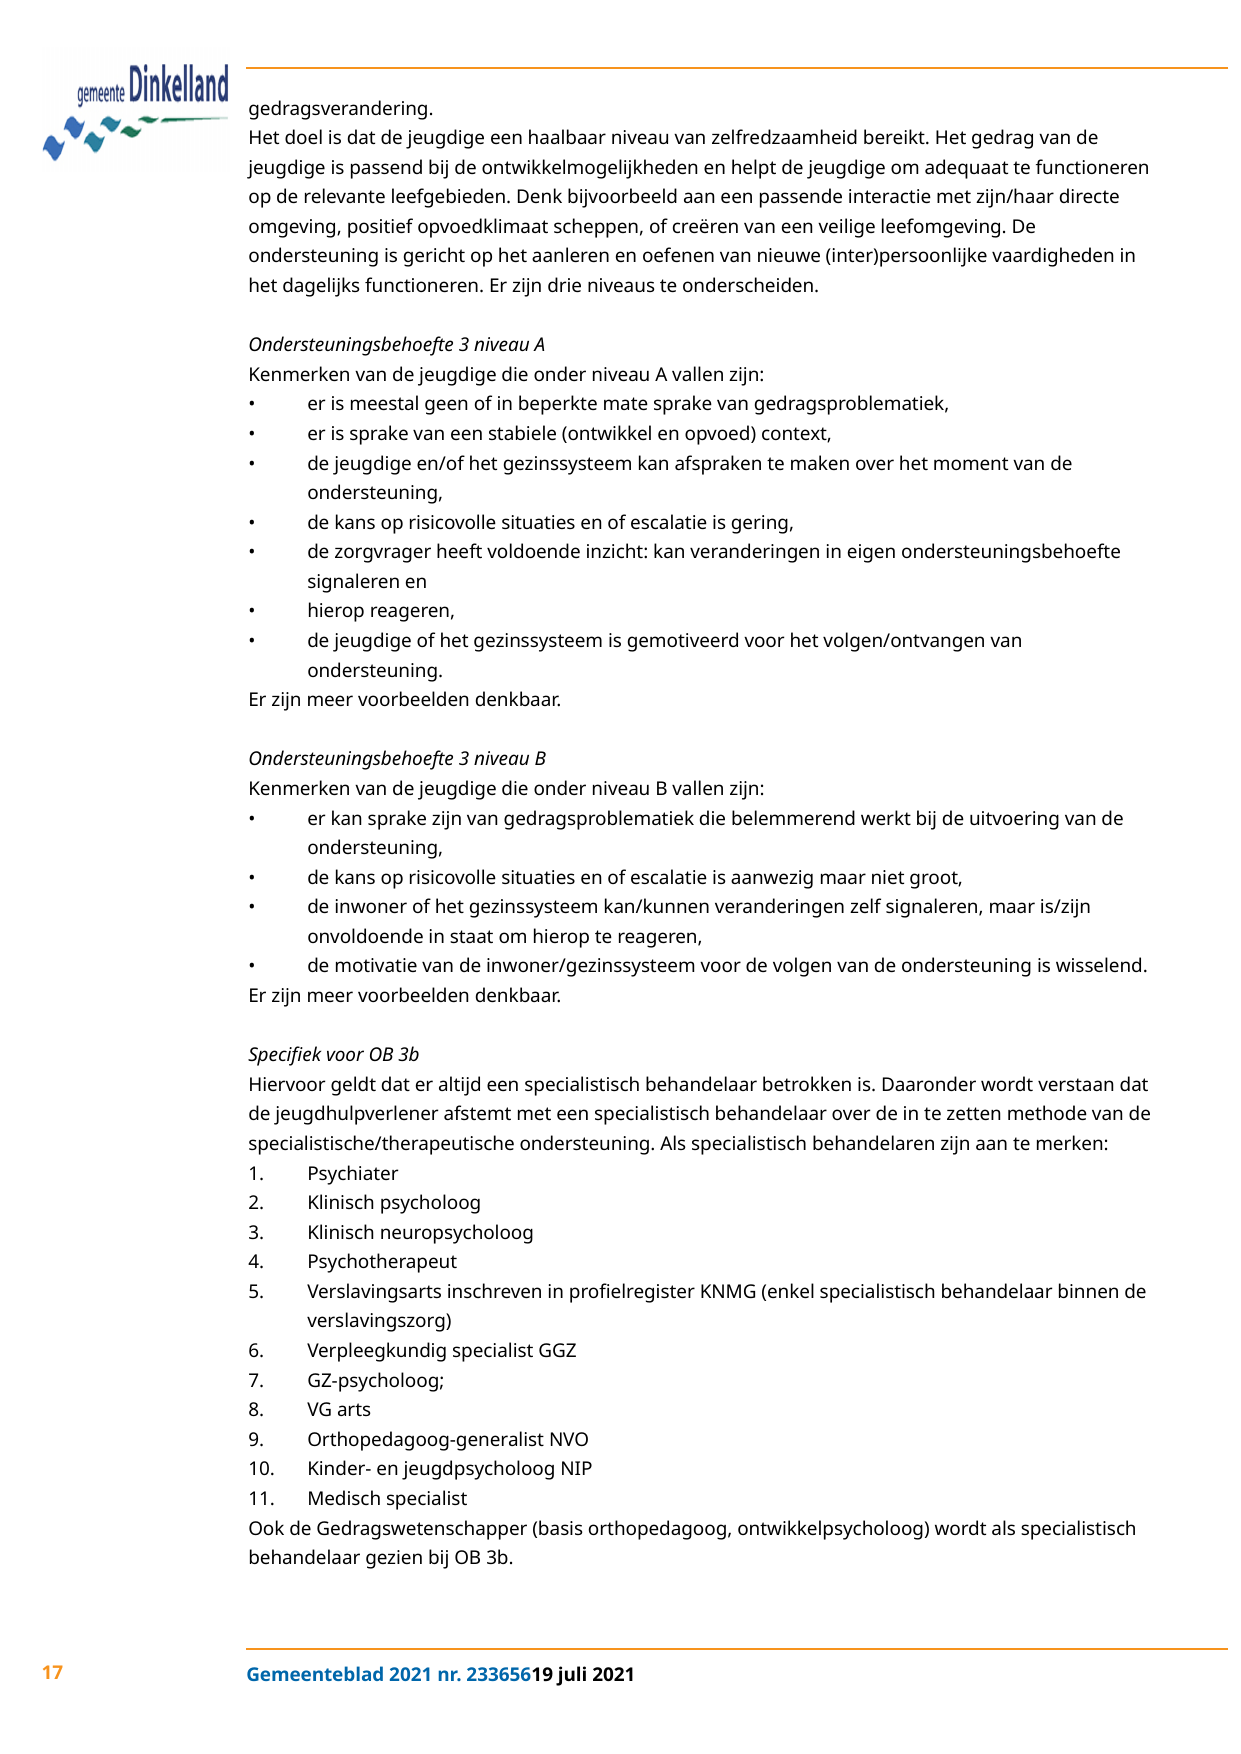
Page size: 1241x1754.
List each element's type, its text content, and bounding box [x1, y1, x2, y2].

list hierop reageren, [248, 598, 1152, 623]
list Klinisch neuropsycholoog [248, 1219, 1152, 1245]
list er is meestal geen of in beperkte mate sprake van gedragsproblematiek, [248, 391, 1152, 416]
list Klinisch psycholoog [248, 1189, 1152, 1215]
list de kans op risicovolle situaties en of escalatie is gering, [248, 509, 1152, 535]
picture [41, 47, 231, 172]
text Ook de Gedragswetenschapper (basis orthopedagoog, ontwikkelpsycholoog) wordt als specialistisch behandelaar gezien bij OB 3b. [248, 1515, 1152, 1570]
list Orthopedagoog-generalist NVO [248, 1426, 1152, 1452]
text gedragsverandering. [248, 95, 1152, 121]
text Hiervoor geldt dat er altijd een specialistisch behandelaar betrokken is. Daaronder wordt verstaan dat de jeugdhulpverlener afstemt met een specialistisch behandelaar over de in te zetten methode van de specialistische/therapeutische ondersteuning. Als specialistisch behandelaren zijn aan te merken: [248, 1071, 1152, 1156]
list de kans op risicovolle situaties en of escalatie is aanwezig maar niet groot, [248, 864, 1152, 890]
list Verpleegkundig specialist GGZ [248, 1337, 1152, 1363]
text Het doel is dat de jeugdige een haalbaar niveau van zelfredzaamheid bereikt. Het gedrag van de jeugdige is passend bij de ontwikkelmogelijkheden en helpt de jeugdige om adequaat te functioneren op de relevante leefgebieden. Denk bijvoorbeeld aan een passende interactie met zijn/haar directe omgeving, positief opvoedklimaat scheppen, of creëren van een veilige leefomgeving. De ondersteuning is gericht op het aanleren en oefenen van nieuwe (inter)persoonlijke vaardigheden in het dagelijks functioneren. Er zijn drie niveaus te onderscheiden. [248, 124, 1152, 298]
text Ondersteuningsbehoefte 3 niveau A [248, 331, 1152, 357]
list de jeugdige en/of het gezinssysteem kan afspraken te maken over het moment van de ondersteuning, [248, 450, 1152, 505]
list de jeugdige of het gezinssysteem is gemotiveerd voor het volgen/ontvangen van ondersteuning. [248, 627, 1152, 683]
list de zorgvrager heeft voldoende inzicht: kan veranderingen in eigen ondersteuningsbehoefte signaleren en [248, 538, 1152, 594]
text Er zijn meer voorbeelden denkbaar. [248, 982, 1152, 1008]
list GZ-psycholoog; [248, 1367, 1152, 1393]
list Medisch specialist [248, 1485, 1152, 1511]
list Kinder- en jeugdpsycholoog NIP [248, 1456, 1152, 1481]
text Specifiek voor OB 3b [248, 1041, 1152, 1067]
list er kan sprake zijn van gedragsproblematiek die belemmerend werkt bij de uitvoering van de ondersteuning, [248, 805, 1152, 860]
list de inwoner of het gezinssysteem kan/kunnen veranderingen zelf signaleren, maar is/zijn onvoldoende in staat om hierop te reageren, [248, 893, 1152, 949]
text Ondersteuningsbehoefte 3 niveau B [248, 746, 1152, 771]
list VG arts [248, 1396, 1152, 1422]
text Kenmerken van de jeugdige die onder niveau A vallen zijn: [248, 361, 1152, 387]
text Er zijn meer voorbeelden denkbaar. [248, 686, 1152, 712]
list Verslavingsarts inschreven in profielregister KNMG (enkel specialistisch behandelaar binnen de verslavingszorg) [248, 1278, 1152, 1333]
list Psychiater [248, 1160, 1152, 1186]
list er is sprake van een stabiele (ontwikkel en opvoed) context, [248, 420, 1152, 446]
list de motivatie van de inwoner/gezinssysteem voor de volgen van de ondersteuning is wisselend. [248, 953, 1152, 978]
list Psychotherapeut [248, 1248, 1152, 1274]
text Kenmerken van de jeugdige die onder niveau B vallen zijn: [248, 775, 1152, 801]
